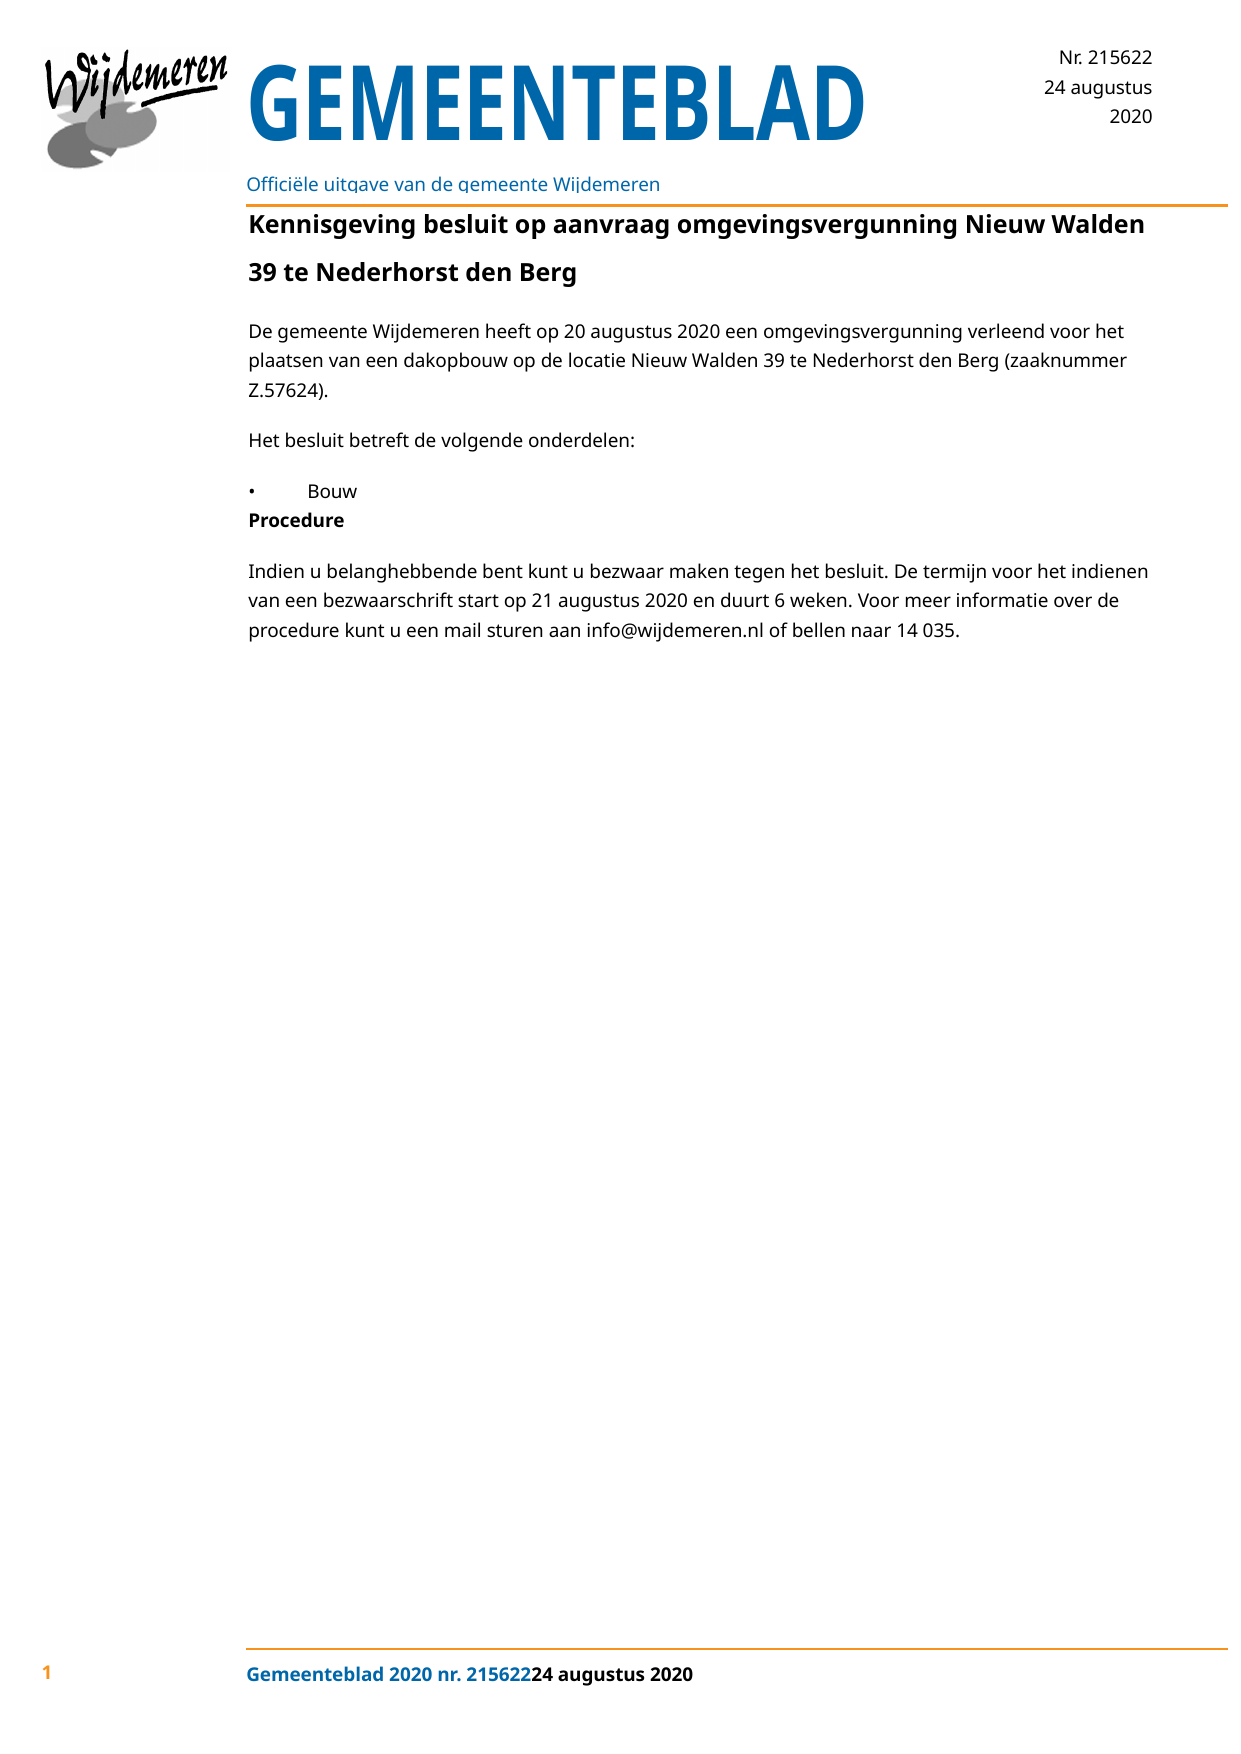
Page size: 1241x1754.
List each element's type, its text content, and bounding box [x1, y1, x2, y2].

text Kennisgeving besluit op aanvraag omgevingsvergunning Nieuw Walden 39 te Nederhorst den Berg [248, 207, 1152, 288]
picture [41, 47, 231, 172]
text Het besluit betreft de volgende onderdelen: [248, 427, 1152, 453]
list Bouw [248, 478, 1152, 504]
text Procedure [248, 507, 1152, 533]
text Indien u belanghebbende bent kunt u bezwaar maken tegen het besluit. De termijn voor het indienen van een bezwaarschrift start op 21 augustus 2020 en duurt 6 weken. Voor meer informatie over de procedure kunt u een mail sturen aan info@wijdemeren.nl of bellen naar 14 035. [248, 558, 1152, 643]
text De gemeente Wijdemeren heeft op 20 augustus 2020 een omgevingsvergunning verleend voor het plaatsen van een dakopbouw op de locatie Nieuw Walden 39 te Nederhorst den Berg (zaaknummer Z.57624). [248, 318, 1152, 403]
